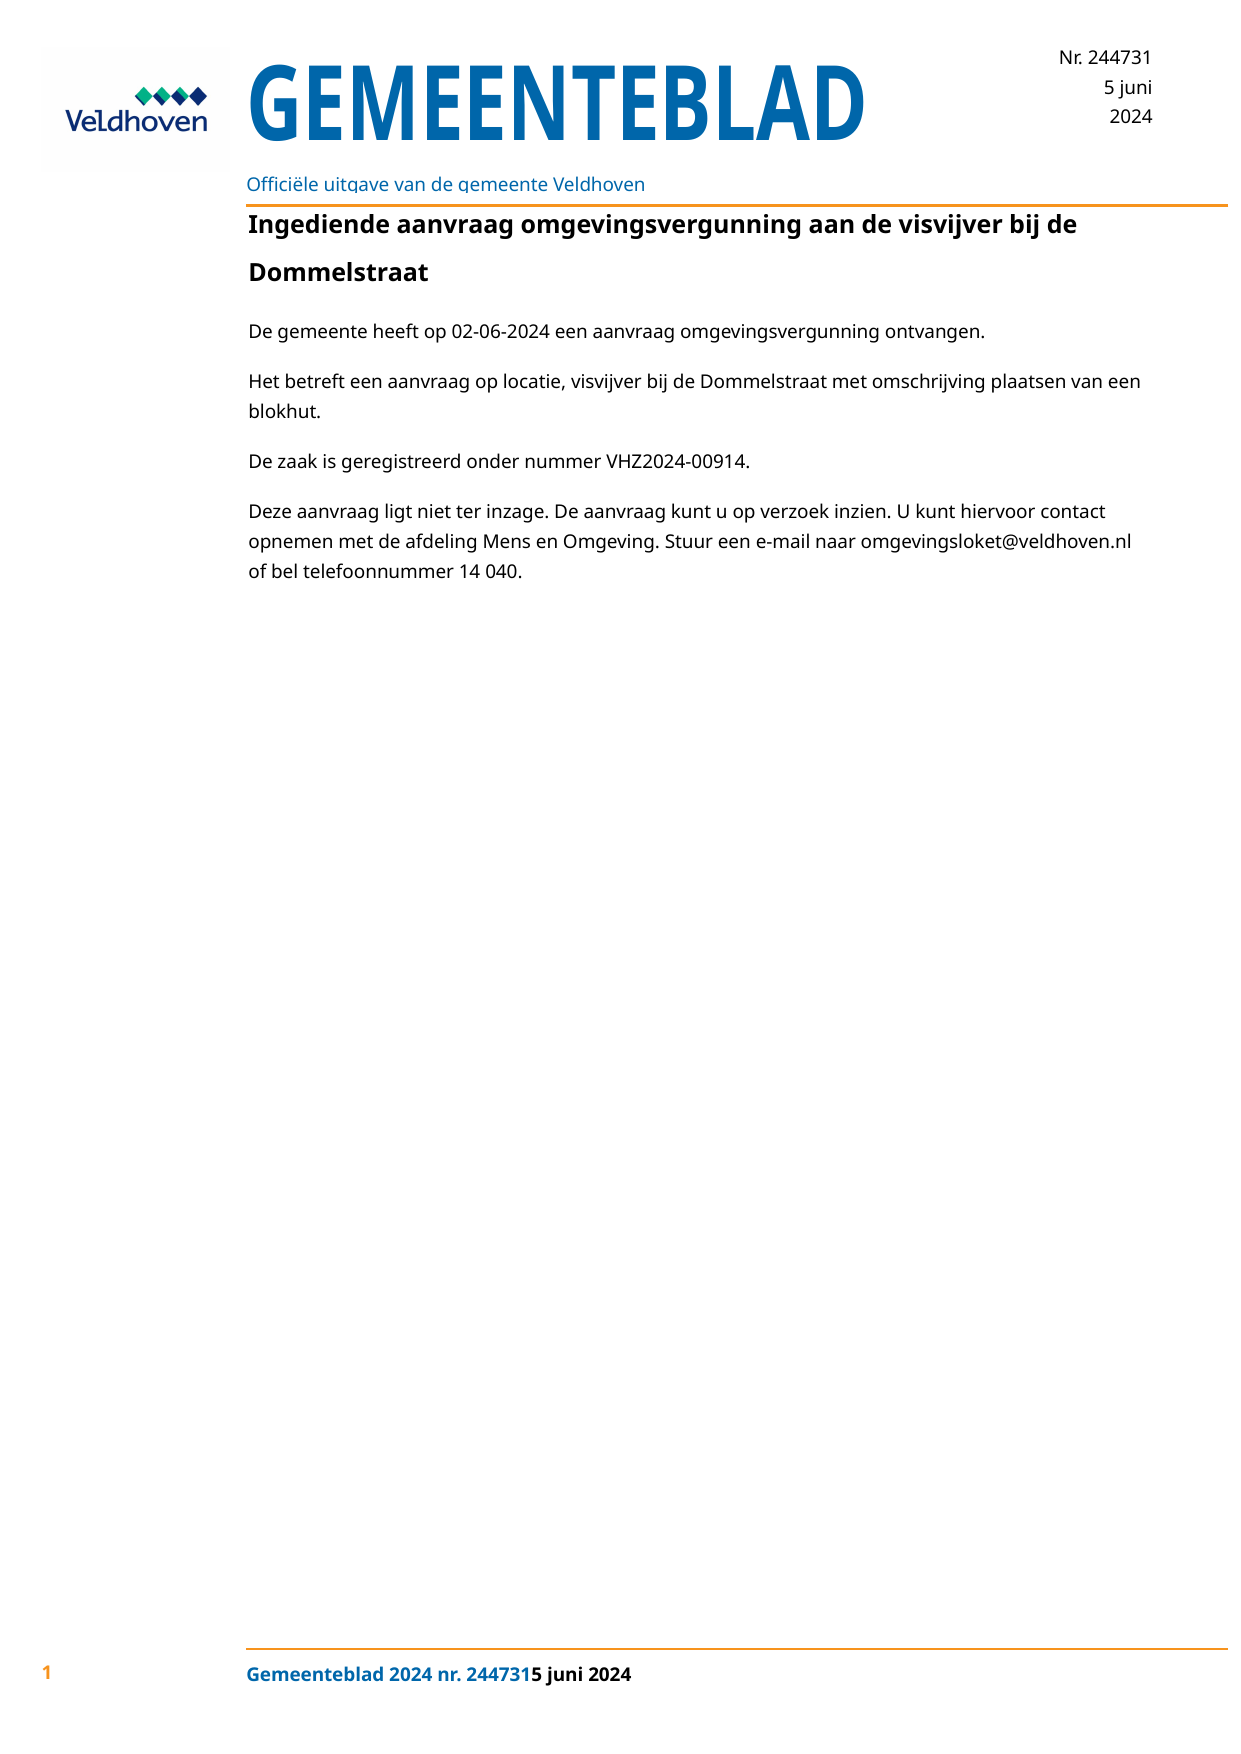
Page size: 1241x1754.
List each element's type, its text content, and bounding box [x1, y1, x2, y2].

text De zaak is geregistreerd onder nummer VHZ2024-00914. [248, 448, 1152, 474]
text Het betreft een aanvraag op locatie, visvijver bij de Dommelstraat met omschrijving plaatsen van een blokhut. [248, 368, 1152, 424]
picture [41, 47, 231, 172]
text Ingediende aanvraag omgevingsvergunning aan de visvijver bij de Dommelstraat [248, 207, 1152, 288]
text De gemeente heeft op 02-06-2024 een aanvraag omgevingsvergunning ontvangen. [248, 318, 1152, 344]
text Deze aanvraag ligt niet ter inzage. De aanvraag kunt u op verzoek inzien. U kunt hiervoor contact opnemen met de afdeling Mens en Omgeving. Stuur een e-mail naar omgevingsloket@veldhoven.nl of bel telefoonnummer 14 040. [248, 499, 1152, 584]
